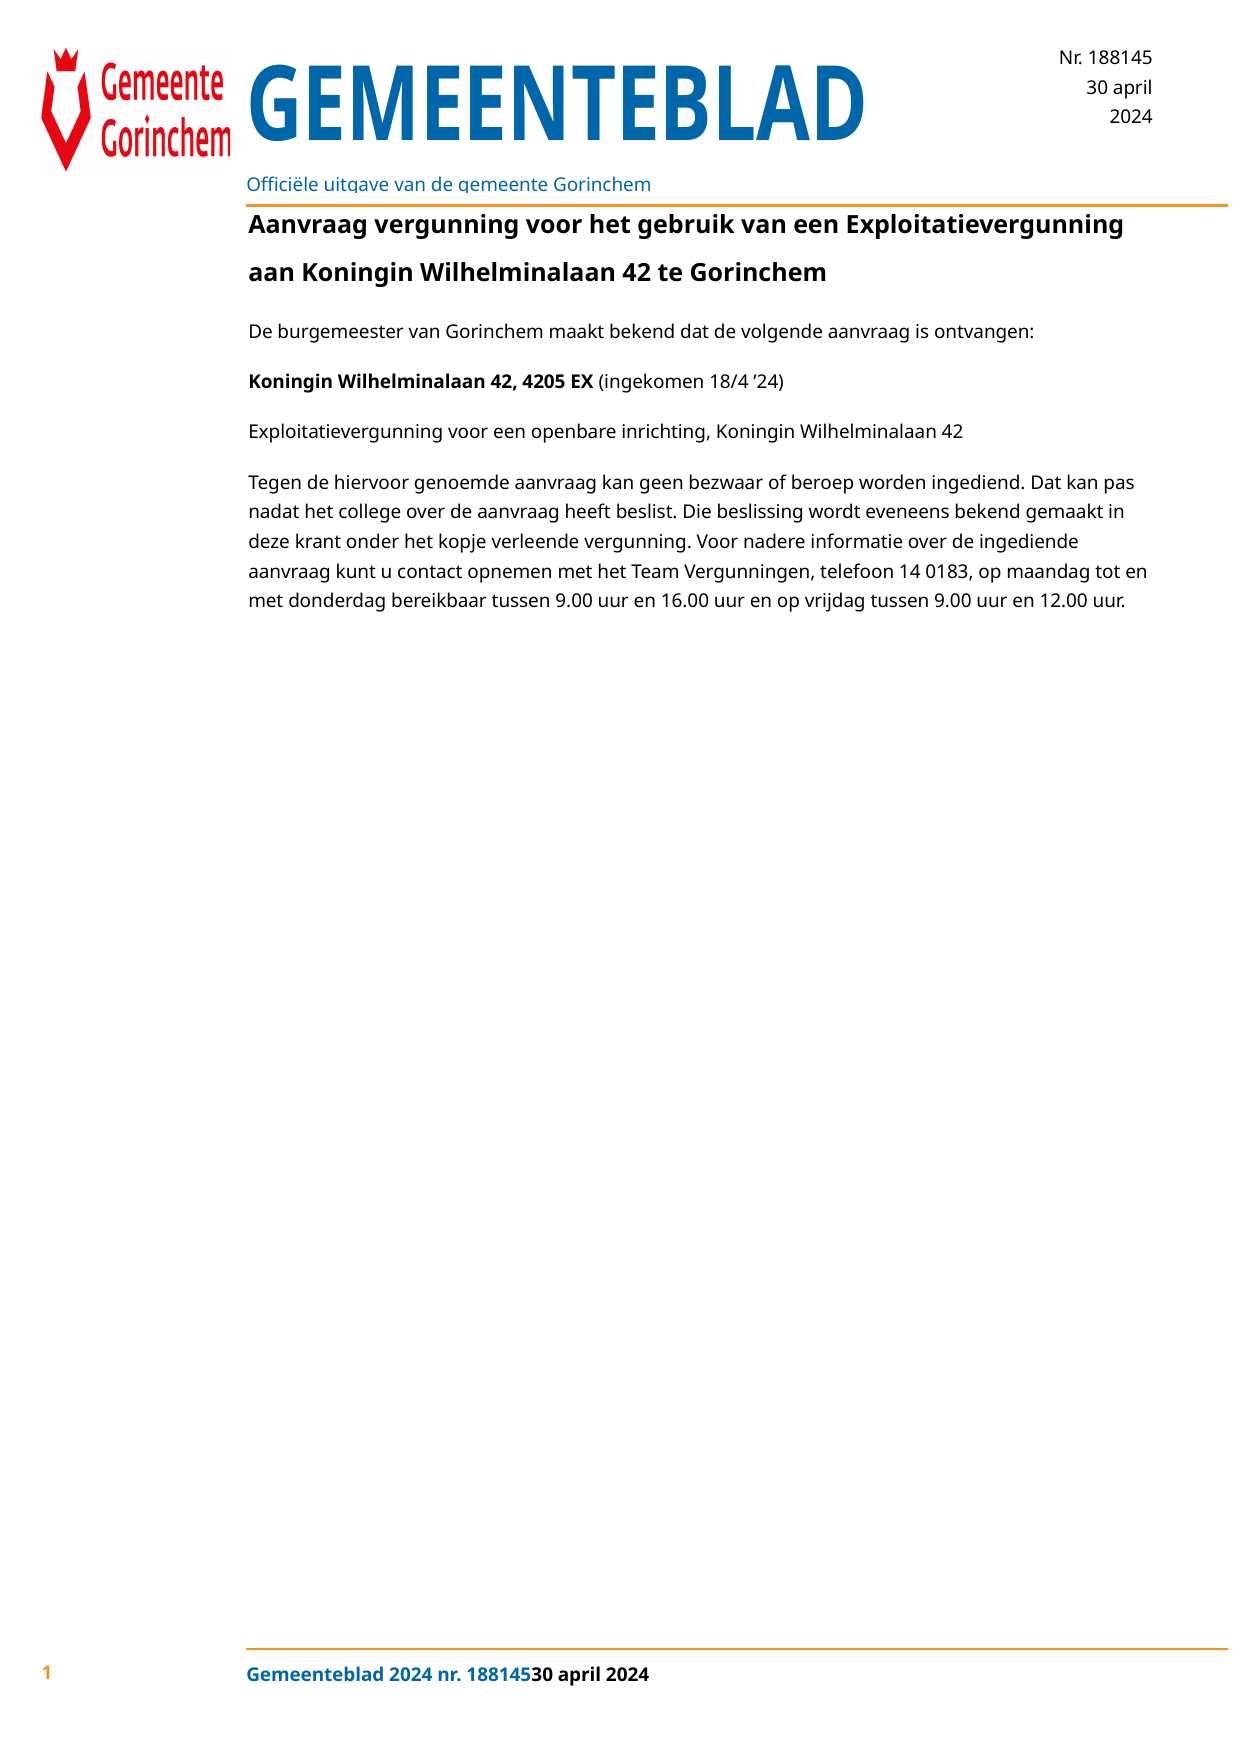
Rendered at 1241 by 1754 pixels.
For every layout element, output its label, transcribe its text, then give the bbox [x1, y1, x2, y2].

text Exploitatievergunning voor een openbare inrichting, Koningin Wilhelminalaan 42 [248, 419, 1152, 444]
text Koningin Wilhelminalaan 42, 4205 EX (ingekomen 18/4 ’24) [248, 368, 1152, 394]
text Tegen de hiervoor genoemde aanvraag kan geen bezwaar of beroep worden ingediend. Dat kan pas nadat het college over de aanvraag heeft beslist. Die beslissing wordt eveneens bekend gemaakt in deze krant onder het kopje verleende vergunning. Voor nadere informatie over de ingediende aanvraag kunt u contact opnemen met het Team Vergunningen, telefoon 14 0183, op maandag tot en met donderdag bereikbaar tussen 9.00 uur en 16.00 uur en op vrijdag tussen 9.00 uur en 12.00 uur. [248, 469, 1152, 613]
picture [41, 47, 231, 172]
text Aanvraag vergunning voor het gebruik van een Exploitatievergunning aan Koningin Wilhelminalaan 42 te Gorinchem [248, 207, 1152, 288]
text De burgemeester van Gorinchem maakt bekend dat de volgende aanvraag is ontvangen: [248, 318, 1152, 344]
